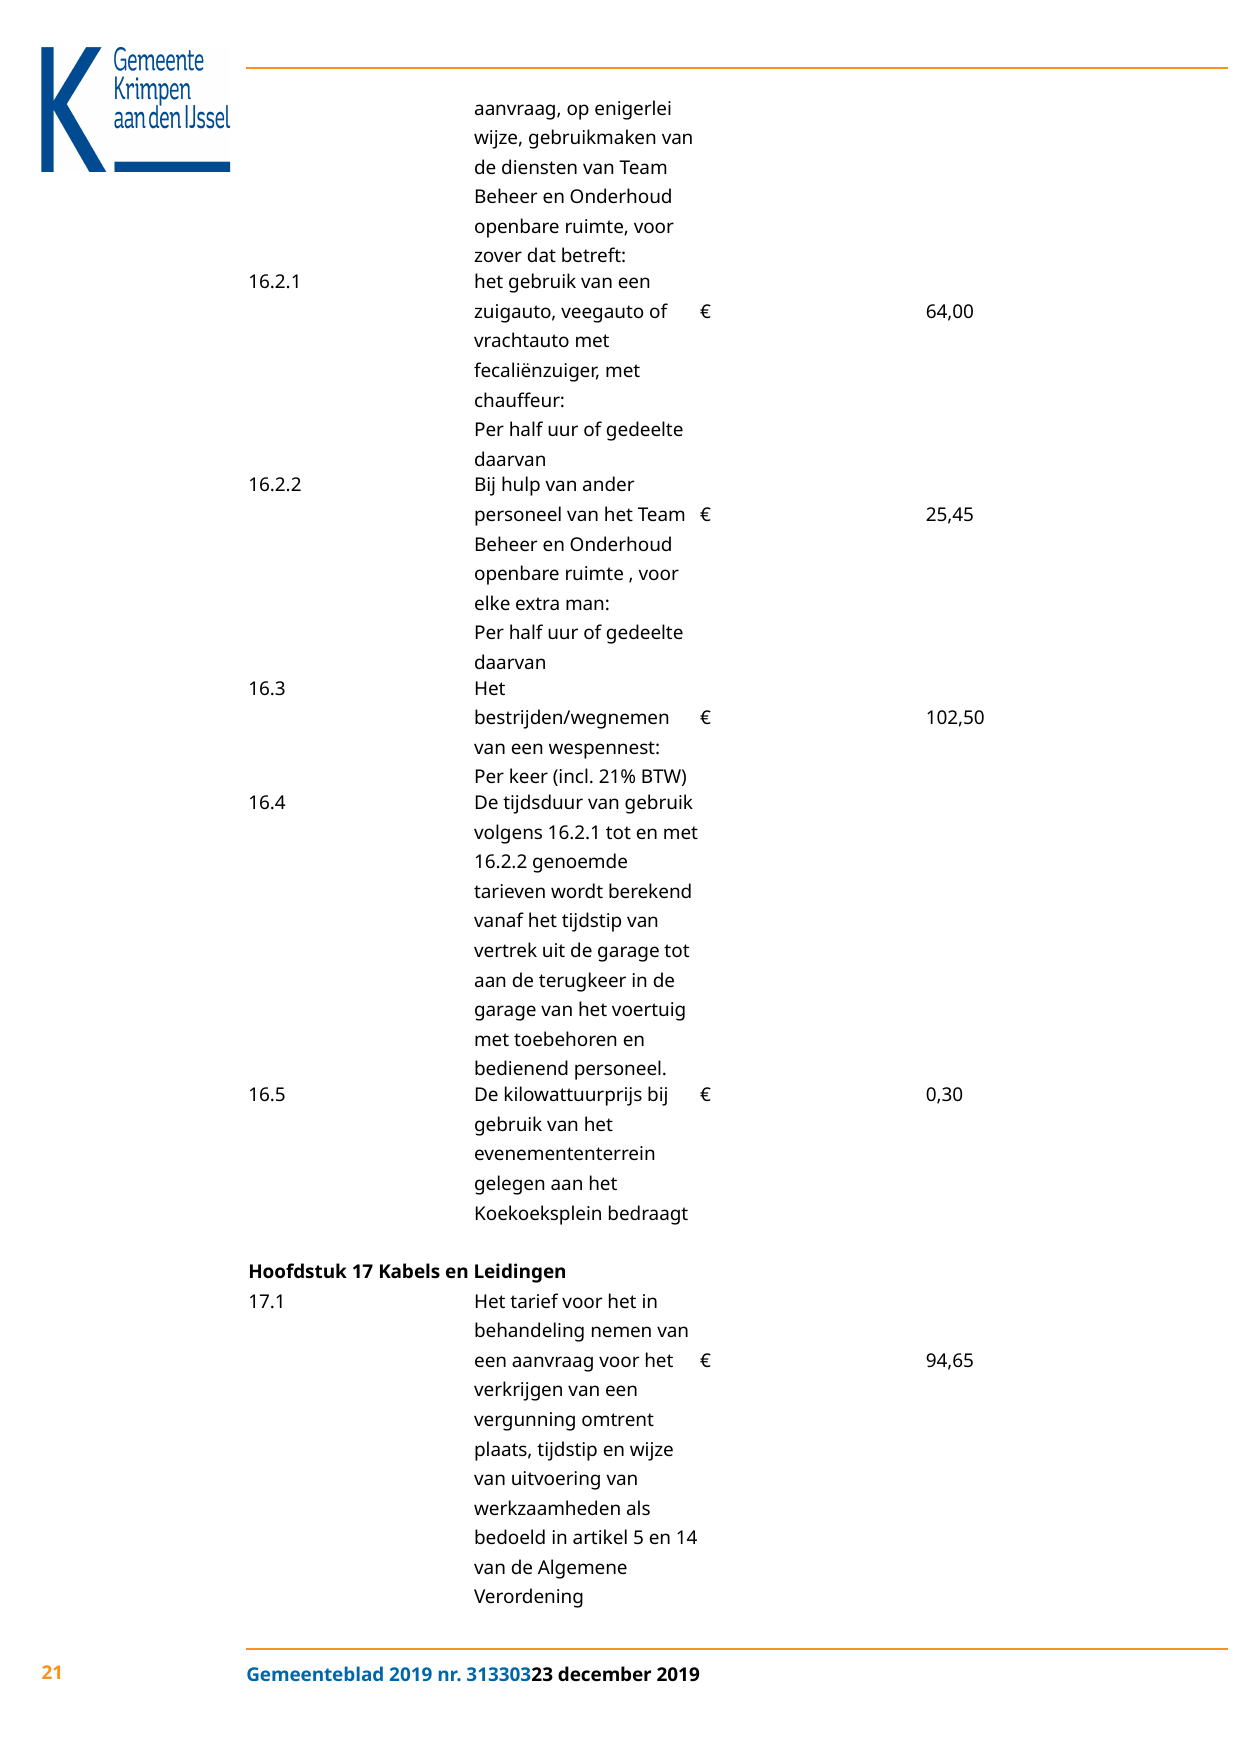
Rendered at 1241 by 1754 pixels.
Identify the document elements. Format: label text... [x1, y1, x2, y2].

table_cell De tijdsduur van gebruik volgens 16.2.1 tot en met 16.2.2 genoemde tarieven wordt berekend vanaf het tijdstip van vertrek uit de garage tot aan de terugkeer in de garage van het voertuig met toebehoren en bedienend personeel. [474, 789, 700, 1081]
table_cell 25,45 [926, 472, 1152, 675]
table_header 94,65 [926, 1288, 1152, 1609]
text Hoofdstuk 17 Kabels en Leidingen [248, 1258, 1152, 1284]
table_cell 102,50 [926, 675, 1152, 789]
table_cell Het bestrijden/wegnemen van een wespennest: Per keer (incl. 21% BTW) [474, 675, 700, 789]
table_cell 16.4 [248, 789, 474, 1081]
table_cell 0,30 [926, 1081, 1152, 1225]
table_cell 64,00 [926, 269, 1152, 472]
table_cell [700, 789, 1152, 1081]
table_cell 16.2.2 [248, 472, 474, 675]
table_cell € [700, 472, 926, 675]
table_header 17.1 [248, 1288, 474, 1609]
table_cell De kilowattuurprijs bij gebruik van het evenemententerrein gelegen aan het Koekoeksplein bedraagt [474, 1081, 700, 1225]
table_cell aanvraag, op enigerlei wijze, gebruikmaken van de diensten van Team Beheer en Onderhoud openbare ruimte, voor zover dat betreft: [474, 95, 700, 268]
table_cell 16.2.1 [248, 269, 474, 472]
table_cell 16.5 [248, 1081, 474, 1225]
table_header Het tarief voor het in behandeling nemen van een aanvraag voor het verkrijgen van een vergunning omtrent plaats, tijdstip en wijze van uitvoering van werkzaamheden als bedoeld in artikel 5 en 14 van de Algemene Verordening [474, 1288, 700, 1609]
table_cell 16.3 [248, 675, 474, 789]
table_cell [700, 95, 1152, 268]
table_cell € [700, 675, 926, 789]
table_cell € [700, 269, 926, 472]
table_cell Bij hulp van ander personeel van het Team Beheer en Onderhoud openbare ruimte , voor elke extra man: Per half uur of gedeelte daarvan [474, 472, 700, 675]
picture [41, 47, 231, 172]
table_header € [700, 1288, 926, 1609]
table_cell [248, 95, 474, 268]
table_cell het gebruik van een zuigauto, veegauto of vrachtauto met fecaliënzuiger, met chauffeur: Per half uur of gedeelte daarvan [474, 269, 700, 472]
table_cell € [700, 1081, 926, 1225]
